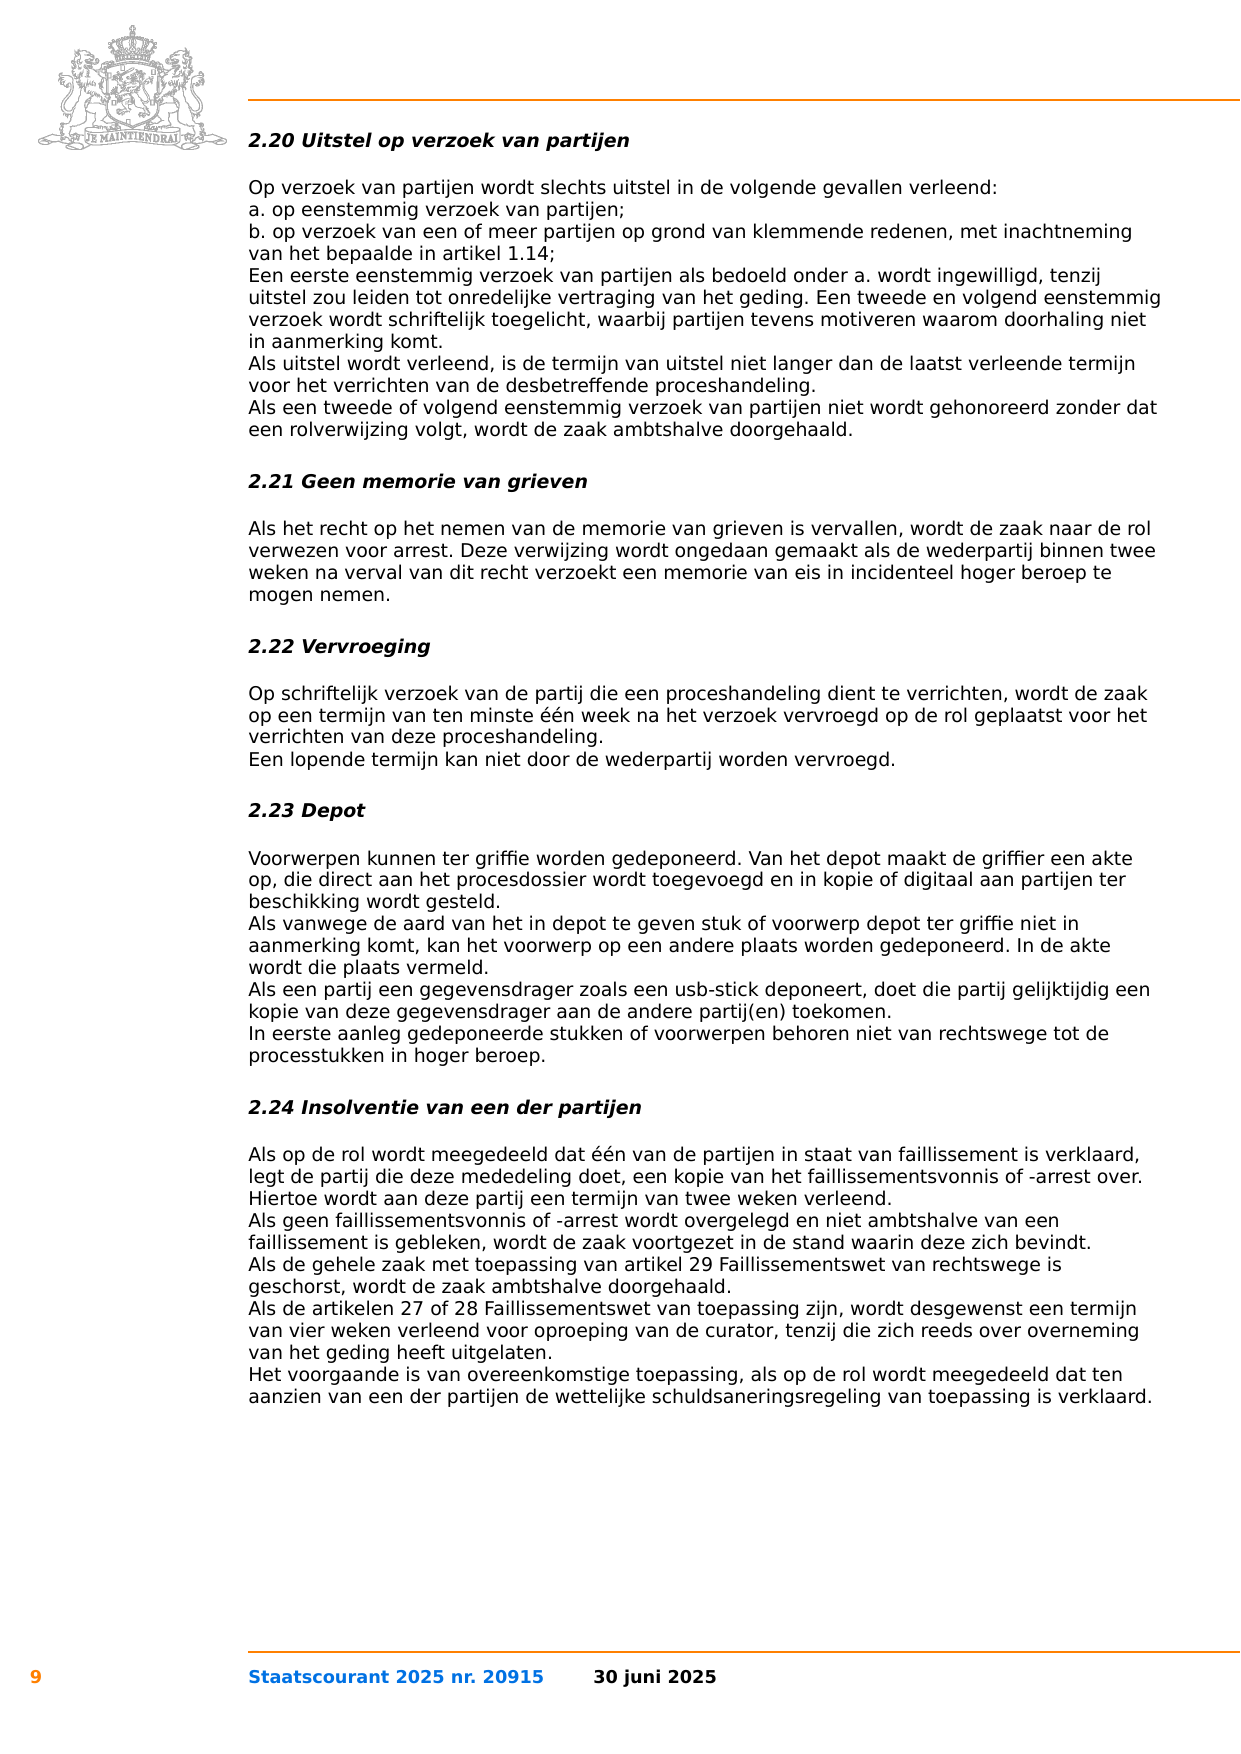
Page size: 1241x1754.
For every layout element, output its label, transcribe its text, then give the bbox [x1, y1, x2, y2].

subtitle 2.23 Depot [248, 800, 1163, 822]
text Als geen faillissementsvonnis of -arrest wordt overgelegd en niet ambtshalve van een faillissement is gebleken, wordt de zaak voortgezet in de stand waarin deze zich bevindt. [248, 1210, 1163, 1254]
text Op verzoek van partijen wordt slechts uitstel in de volgende gevallen verleend: [248, 177, 1163, 199]
subtitle 2.22 Vervroeging [248, 636, 1163, 657]
text Op schriftelijk verzoek van de partij die een proceshandeling dient te verrichten, wordt de zaak op een termijn van ten minste één week na het verzoek vervroegd op de rol geplaatst voor het verrichten van deze proceshandeling. [248, 682, 1163, 748]
text Het voorgaande is van overeenkomstige toepassing, als op de rol wordt meegedeeld dat ten aanzien van een der partijen de wettelijke schuldsaneringsregeling van toepassing is verklaard. [248, 1364, 1163, 1408]
subtitle 2.20 Uitstel op verzoek van partijen [248, 130, 1163, 152]
text Als de artikelen 27 of 28 Faillissementswet van toepassing zijn, wordt desgewenst een termijn van vier weken verleend voor oproeping van de curator, tenzij die zich reeds over overneming van het geding heeft uitgelaten. [248, 1298, 1163, 1364]
subtitle 2.24 Insolventie van een der partijen [248, 1097, 1163, 1119]
text Als op de rol wordt meegedeeld dat één van de partijen in staat van faillissement is verklaard, legt de partij die deze mededeling doet, een kopie van het faillissementsvonnis of -arrest over. Hiertoe wordt aan deze partij een termijn van twee weken verleend. [248, 1144, 1163, 1210]
text Als vanwege de aard van het in depot te geven stuk of voorwerp depot ter griffie niet in aanmerking komt, kan het voorwerp op een andere plaats worden gedeponeerd. In de akte wordt die plaats vermeld. [248, 913, 1163, 979]
text b. op verzoek van een of meer partijen op grond van klemmende redenen, met inachtneming van het bepaalde in artikel 1.14; [248, 221, 1163, 265]
text Een eerste eenstemmig verzoek van partijen als bedoeld onder a. wordt ingewilligd, tenzij uitstel zou leiden tot onredelijke vertraging van het geding. Een tweede en volgend eenstemmig verzoek wordt schriftelijk toegelicht, waarbij partijen tevens motiveren waarom doorhaling niet in aanmerking komt. [248, 265, 1163, 353]
text Als het recht op het nemen van de memorie van grieven is vervallen, wordt de zaak naar de rol verwezen voor arrest. Deze verwijzing wordt ongedaan gemaakt als de wederpartij binnen twee weken na verval van dit recht verzoekt een memorie van eis in incidenteel hoger beroep te mogen nemen. [248, 518, 1163, 606]
picture [38, 25, 227, 150]
text Als een tweede of volgend eenstemmig verzoek van partijen niet wordt gehonoreerd zonder dat een rolverwijzing volgt, wordt de zaak ambtshalve doorgehaald. [248, 397, 1163, 441]
text Als een partij een gegevensdrager zoals een usb-stick deponeert, doet die partij gelijktijdig een kopie van deze gegevensdrager aan de andere partij(en) toekomen. [248, 979, 1163, 1023]
text a. op eenstemmig verzoek van partijen; [248, 199, 1163, 221]
text Als de gehele zaak met toepassing van artikel 29 Faillissementswet van rechtswege is geschorst, wordt de zaak ambtshalve doorgehaald. [248, 1254, 1163, 1298]
text Als uitstel wordt verleend, is de termijn van uitstel niet langer dan de laatst verleende termijn voor het verrichten van de desbetreffende proceshandeling. [248, 353, 1163, 397]
text Een lopende termijn kan niet door de wederpartij worden vervroegd. [248, 748, 1163, 770]
subtitle 2.21 Geen memorie van grieven [248, 471, 1163, 493]
text In eerste aanleg gedeponeerde stukken of voorwerpen behoren niet van rechtswege tot de processtukken in hoger beroep. [248, 1023, 1163, 1067]
text Voorwerpen kunnen ter griffie worden gedeponeerd. Van het depot maakt de griffier een akte op, die direct aan het procesdossier wordt toegevoegd en in kopie of digitaal aan partijen ter beschikking wordt gesteld. [248, 847, 1163, 913]
